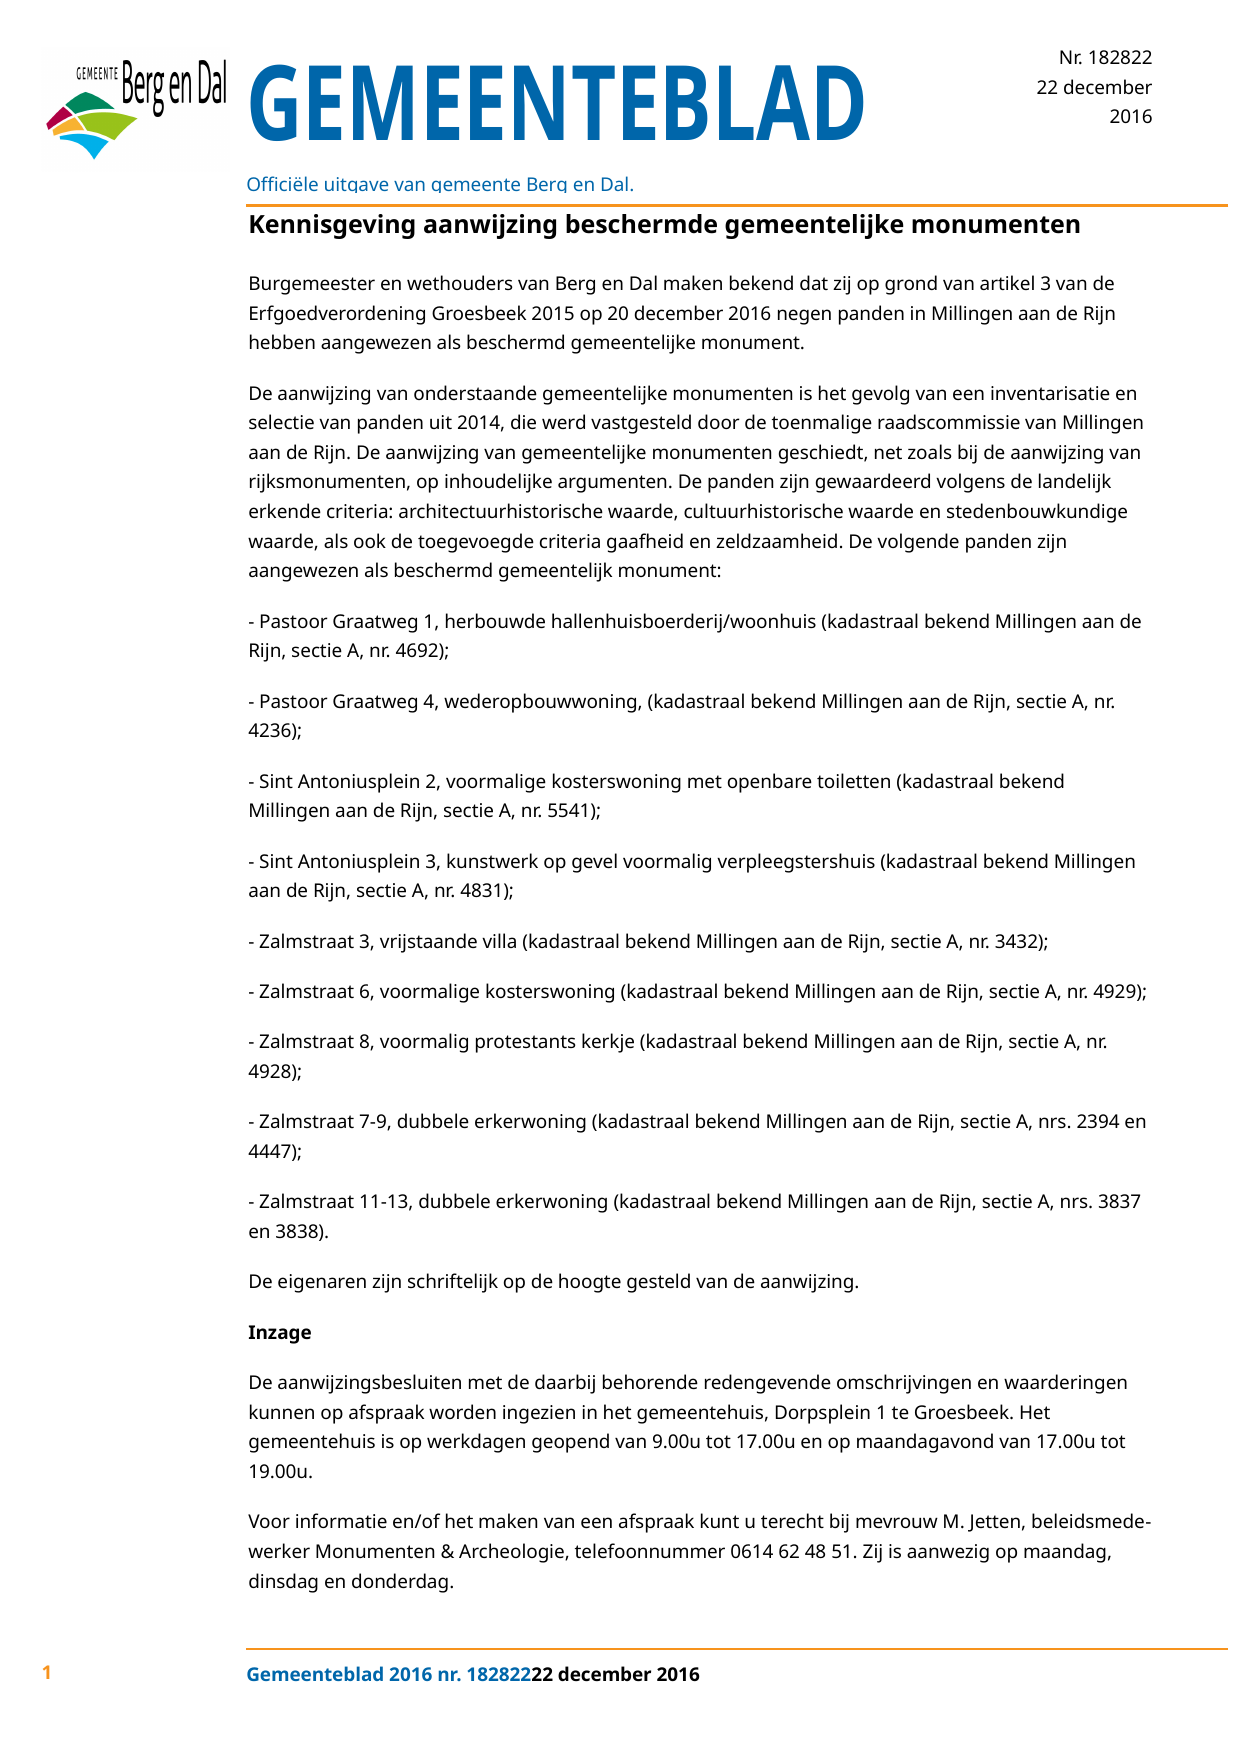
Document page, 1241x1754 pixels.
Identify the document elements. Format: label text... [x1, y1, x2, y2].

text - Pastoor Graatweg 1, herbouwde hallenhuisboerderij/woonhuis (kadastraal bekend Millingen aan de Rijn, sectie A, nr. 4692); [248, 608, 1152, 663]
text - Sint Antoniusplein 2, voormalige kosterswoning met openbare toiletten (kadastraal bekend Millingen aan de Rijn, sectie A, nr. 5541); [248, 768, 1152, 823]
text - Zalmstraat 11-13, dubbele erkerwoning (kadastraal bekend Millingen aan de Rijn, sectie A, nrs. 3837 en 3838). [248, 1189, 1152, 1244]
picture [41, 47, 231, 172]
text De aanwijzing van onderstaande gemeentelijke monumenten is het gevolg van een inventarisatie en selectie van panden uit 2014, die werd vastgesteld door de toenmalige raadscommissie van Millingen aan de Rijn. De aanwijzing van gemeentelijke monumenten geschiedt, net zoals bij de aanwijzing van rijksmonumenten, op inhoudelijke argumenten. De panden zijn gewaardeerd volgens de landelijk erkende criteria: architectuurhistorische waarde, cultuurhistorische waarde en stedenbouwkundige waarde, als ook de toegevoegde criteria gaafheid en zeldzaamheid. De volgende panden zijn aangewezen als beschermd gemeentelijk monument: [248, 380, 1152, 583]
text - Sint Antoniusplein 3, kunstwerk op gevel voormalig verpleegstershuis (kadastraal bekend Millingen aan de Rijn, sectie A, nr. 4831); [248, 848, 1152, 903]
text - Zalmstraat 6, voormalige kosterswoning (kadastraal bekend Millingen aan de Rijn, sectie A, nr. 4929); [248, 978, 1152, 1004]
text - Zalmstraat 8, voormalig protestants kerkje (kadastraal bekend Millingen aan de Rijn, sectie A, nr. 4928); [248, 1029, 1152, 1084]
text Kennisgeving aanwijzing beschermde gemeentelijke monumenten [248, 207, 1152, 241]
text - Zalmstraat 3, vrijstaande villa (kadastraal bekend Millingen aan de Rijn, sectie A, nr. 3432); [248, 928, 1152, 953]
text Voor informatie en/of het maken van een afspraak kunt u terecht bij mevrouw M. Jetten, beleidsmede­werker Monumenten & Archeologie, telefoonnummer 0614 62 48 51. Zij is aanwezig op maandag, dinsdag en donderdag. [248, 1509, 1152, 1593]
text - Pastoor Graatweg 4, wederopbouwwoning, (kadastraal bekend Millingen aan de Rijn, sectie A, nr. 4236); [248, 688, 1152, 743]
text Inzage [248, 1319, 1152, 1345]
text De eigenaren zijn schriftelijk op de hoogte gesteld van de aanwijzing. [248, 1269, 1152, 1294]
text - Zalmstraat 7-9, dubbele erkerwoning (kadastraal bekend Millingen aan de Rijn, sectie A, nrs. 2394 en 4447); [248, 1109, 1152, 1164]
text Burgemeester en wethouders van Berg en Dal maken bekend dat zij op grond van artikel 3 van de Erfgoedverordening Groesbeek 2015 op 20 december 2016 negen panden in Millingen aan de Rijn hebben aangewezen als beschermd gemeentelijke monument. [248, 270, 1152, 355]
text De aanwijzingsbesluiten met de daarbij behorende redengevende omschrijvingen en waarderingen kunnen op afspraak worden ingezien in het gemeentehuis, Dorpsplein 1 te Groesbeek. Het gemeentehuis is op werkdagen geopend van 9.00u tot 17.00u en op maandagavond van 17.00u tot 19.00u. [248, 1369, 1152, 1484]
